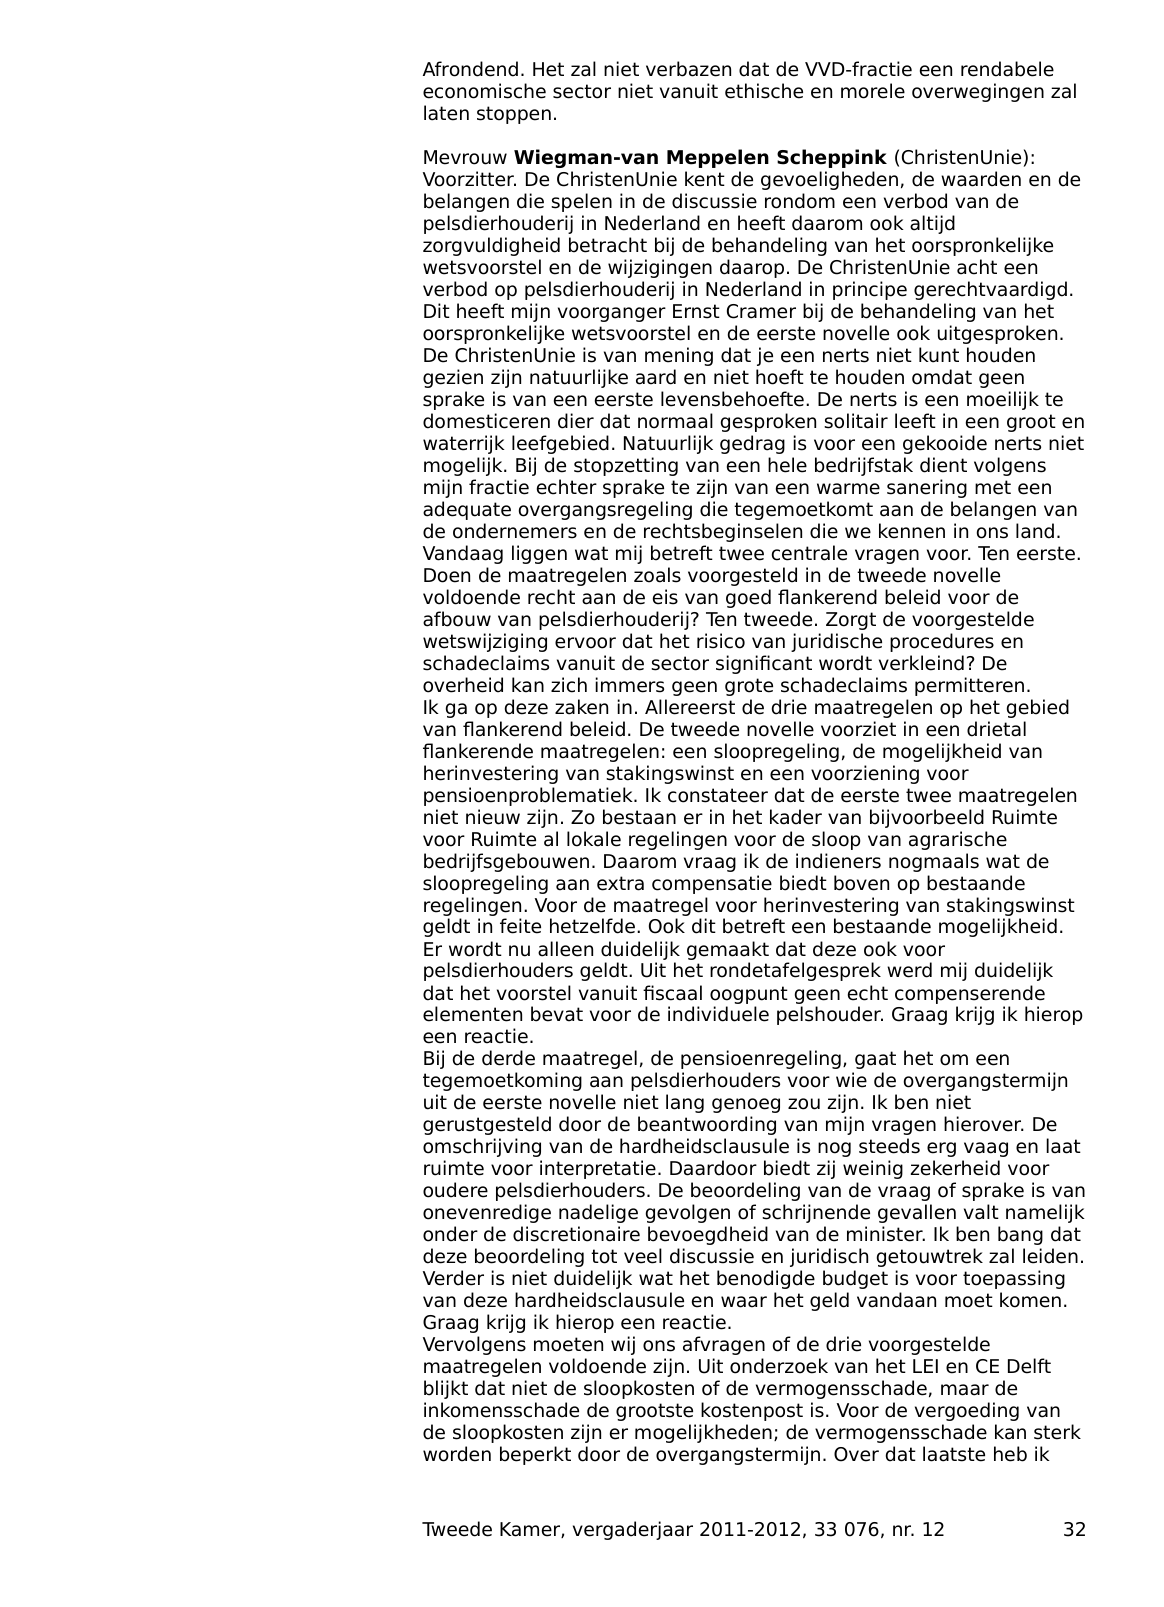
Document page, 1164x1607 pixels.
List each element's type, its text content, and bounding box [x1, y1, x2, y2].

text Mevrouw Wiegman-van Meppelen Scheppink (ChristenUnie): Voorzitter. De ChristenUnie kent de gevoeligheden, de waarden en de belangen die spelen in de discussie rondom een verbod van de pelsdierhouderij in Nederland en heeft daarom ook altijd zorgvuldigheid betracht bij de behandeling van het oorspronkelijke wetsvoorstel en de wijzigingen daarop. De ChristenUnie acht een verbod op pelsdierhouderij in Nederland in principe gerechtvaardigd. Dit heeft mijn voorganger Ernst Cramer bij de behandeling van het oorspronkelijke wetsvoorstel en de eerste novelle ook uitgesproken. De ChristenUnie is van mening dat je een nerts niet kunt houden gezien zijn natuurlijke aard en niet hoeft te houden omdat geen sprake is van een eerste levensbehoefte. De nerts is een moeilijk te domesticeren dier dat normaal gesproken solitair leeft in een groot en waterrijk leefgebied. Natuurlijk gedrag is voor een gekooide nerts niet mogelijk. Bij de stopzetting van een hele bedrijfstak dient volgens mijn fractie echter sprake te zijn van een warme sanering met een adequate overgangsregeling die tegemoetkomt aan de belangen van de ondernemers en de rechtsbeginselen die we kennen in ons land. [422, 147, 1087, 543]
text Bij de derde maatregel, de pensioenregeling, gaat het om een tegemoetkoming aan pelsdierhouders voor wie de overgangstermijn uit de eerste novelle niet lang genoeg zou zijn. Ik ben niet gerustgesteld door de beantwoording van mijn vragen hierover. De omschrijving van de hardheidsclausule is nog steeds erg vaag en laat ruimte voor interpretatie. Daardoor biedt zij weinig zekerheid voor oudere pelsdierhouders. De beoordeling van de vraag of sprake is van onevenredige nadelige gevolgen of schrijnende gevallen valt namelijk onder de discretionaire bevoegdheid van de minister. Ik ben bang dat deze beoordeling tot veel discussie en juridisch getouwtrek zal leiden. Verder is niet duidelijk wat het benodigde budget is voor toepassing van deze hardheidsclausule en waar het geld vandaan moet komen. Graag krijg ik hierop een reactie. [422, 1048, 1087, 1334]
text Vervolgens moeten wij ons afvragen of de drie voorgestelde maatregelen voldoende zijn. Uit onderzoek van het LEI en CE Delft blijkt dat niet de sloopkosten of de vermogensschade, maar de inkomensschade de grootste kostenpost is. Voor de vergoeding van de sloopkosten zijn er mogelijkheden; de vermogensschade kan sterk worden beperkt door de overgangstermijn. Over dat laatste heb ik [422, 1334, 1087, 1466]
text Ik ga op deze zaken in. Allereerst de drie maatregelen op het gebied van flankerend beleid. De tweede novelle voorziet in een drietal flankerende maatregelen: een sloopregeling, de mogelijkheid van herinvestering van stakingswinst en een voorziening voor pensioenproblematiek. Ik constateer dat de eerste twee maatregelen niet nieuw zijn. Zo bestaan er in het kader van bijvoorbeeld Ruimte voor Ruimte al lokale regelingen voor de sloop van agrarische bedrijfsgebouwen. Daarom vraag ik de indieners nogmaals wat de sloopregeling aan extra compensatie biedt boven op bestaande regelingen. Voor de maatregel voor herinvestering van stakingswinst geldt in feite hetzelfde. Ook dit betreft een bestaande mogelijkheid. Er wordt nu alleen duidelijk gemaakt dat deze ook voor pelsdierhouders geldt. Uit het rondetafelgesprek werd mij duidelijk dat het voorstel vanuit fiscaal oogpunt geen echt compenserende elementen bevat voor de individuele pelshouder. Graag krijg ik hierop een reactie. [422, 697, 1087, 1048]
text Afrondend. Het zal niet verbazen dat de VVD-fractie een rendabele economische sector niet vanuit ethische en morele overwegingen zal laten stoppen. [422, 59, 1087, 125]
text Vandaag liggen wat mij betreft twee centrale vragen voor. Ten eerste. Doen de maatregelen zoals voorgesteld in de tweede novelle voldoende recht aan de eis van goed flankerend beleid voor de afbouw van pelsdierhouderij? Ten tweede. Zorgt de voorgestelde wetswijziging ervoor dat het risico van juridische procedures en schadeclaims vanuit de sector significant wordt verkleind? De overheid kan zich immers geen grote schadeclaims permitteren. [422, 543, 1087, 697]
